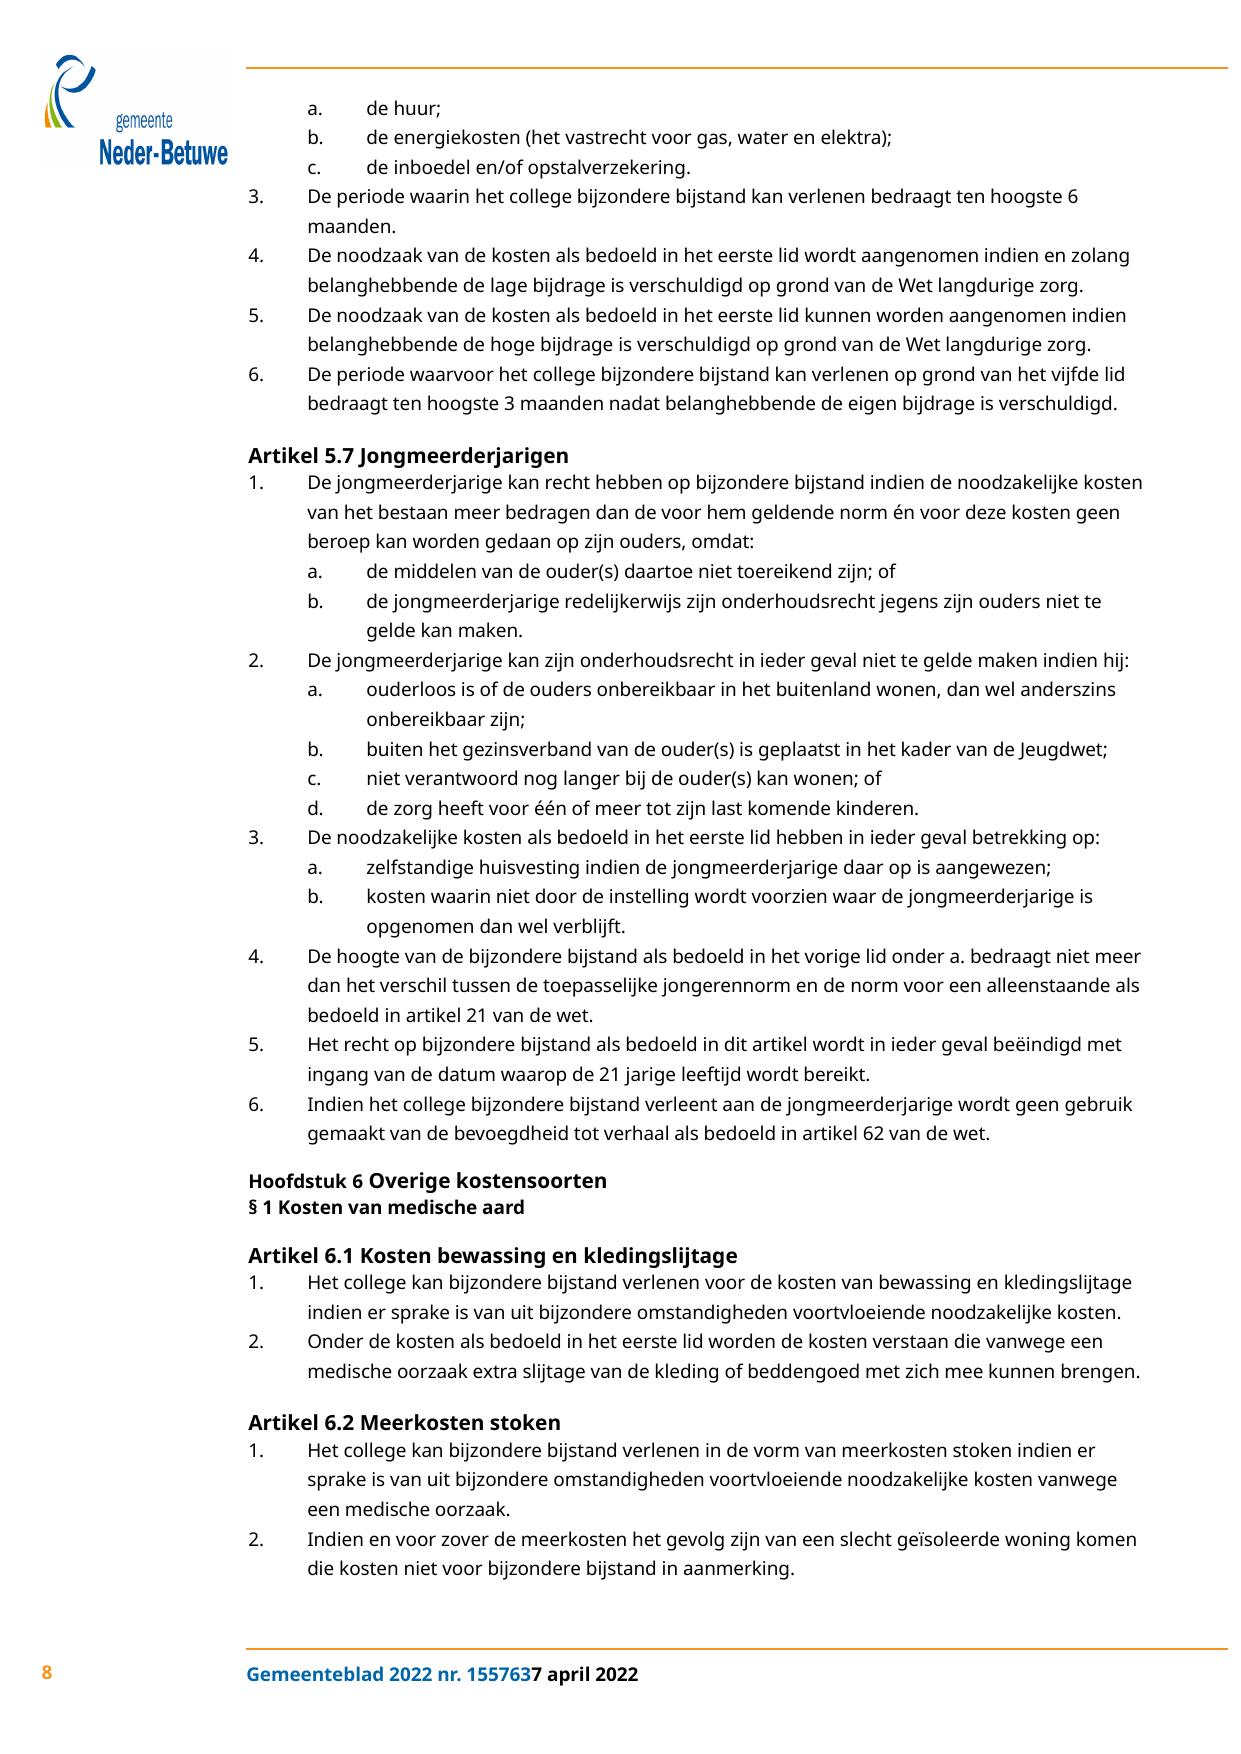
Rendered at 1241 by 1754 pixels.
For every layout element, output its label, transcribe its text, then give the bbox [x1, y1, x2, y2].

list De noodzakelijke kosten als bedoeld in het eerste lid hebben in ieder geval betrekking op: [248, 824, 1152, 850]
text Artikel 5.7 Jongmeerderjarigen [248, 441, 1152, 469]
list De jongmeerderjarige kan recht hebben op bijzondere bijstand indien de noodzakelijke kosten van het bestaan meer bedragen dan de voor hem geldende norm én voor deze kosten geen beroep kan worden gedaan op zijn ouders, omdat: [248, 469, 1152, 554]
list Het college kan bijzondere bijstand verlenen in de vorm van meerkosten stoken indien er sprake is van uit bijzondere omstandigheden voortvloeiende noodzakelijke kosten vanwege een medische oorzaak. [248, 1437, 1152, 1522]
text Artikel 6.1 Kosten bewassing en kledingslijtage [248, 1241, 1152, 1269]
text Hoofdstuk 6 Overige kostensoorten [248, 1166, 1152, 1194]
list Het college kan bijzondere bijstand verlenen voor de kosten van bewassing en kledingslijtage indien er sprake is van uit bijzondere omstandigheden voortvloeiende noodzakelijke kosten. [248, 1269, 1152, 1325]
list de middelen van de ouder(s) daartoe niet toereikend zijn; of [307, 558, 1152, 584]
list De hoogte van de bijzondere bijstand als bedoeld in het vorige lid onder a. bedraagt niet meer dan het verschil tussen de toepasselijke jongerennorm en de norm voor een alleenstaande als bedoeld in artikel 21 van de wet. [248, 943, 1152, 1028]
list ouderloos is of de ouders onbereikbaar in het buitenland wonen, dan wel anderszins onbereikbaar zijn; [307, 677, 1152, 732]
text Artikel 6.2 Meerkosten stoken [248, 1408, 1152, 1437]
list Indien en voor zover de meerkosten het gevolg zijn van een slecht geïsoleerde woning komen die kosten niet voor bijzondere bijstand in aanmerking. [248, 1526, 1152, 1581]
list zelfstandige huisvesting indien de jongmeerderjarige daar op is aangewezen; [307, 854, 1152, 880]
list de inboedel en/of opstalverzekering. [307, 154, 1152, 180]
list niet verantwoord nog langer bij de ouder(s) kan wonen; of [307, 765, 1152, 791]
list De periode waarin het college bijzondere bijstand kan verlenen bedraagt ten hoogste 6 maanden. [248, 183, 1152, 239]
list De jongmeerderjarige kan zijn onderhoudsrecht in ieder geval niet te gelde maken indien hij: [248, 647, 1152, 673]
list Het recht op bijzondere bijstand als bedoeld in dit artikel wordt in ieder geval beëindigd met ingang van de datum waarop de 21 jarige leeftijd wordt bereikt. [248, 1032, 1152, 1087]
list de huur; [307, 95, 1152, 121]
list kosten waarin niet door de instelling wordt voorzien waar de jongmeerderjarige is opgenomen dan wel verblijft. [307, 884, 1152, 939]
list De periode waarvoor het college bijzondere bijstand kan verlenen op grond van het vijfde lid bedraagt ten hoogste 3 maanden nadat belanghebbende de eigen bijdrage is verschuldigd. [248, 361, 1152, 416]
text § 1 Kosten van medische aard [248, 1194, 1152, 1220]
list Indien het college bijzondere bijstand verleent aan de jongmeerderjarige wordt geen gebruik gemaakt van de bevoegdheid tot verhaal als bedoeld in artikel 62 van de wet. [248, 1091, 1152, 1146]
list de jongmeerderjarige redelijkerwijs zijn onderhoudsrecht jegens zijn ouders niet te gelde kan maken. [307, 588, 1152, 643]
list De noodzaak van de kosten als bedoeld in het eerste lid wordt aangenomen indien en zolang belanghebbende de lage bijdrage is verschuldigd op grond van de Wet langdurige zorg. [248, 243, 1152, 298]
list De noodzaak van de kosten als bedoeld in het eerste lid kunnen worden aangenomen indien belanghebbende de hoge bijdrage is verschuldigd op grond van de Wet langdurige zorg. [248, 302, 1152, 357]
list de energiekosten (het vastrecht voor gas, water en elektra); [307, 124, 1152, 150]
list buiten het gezinsverband van de ouder(s) is geplaatst in het kader van de Jeugdwet; [307, 736, 1152, 761]
list de zorg heeft voor één of meer tot zijn last komende kinderen. [307, 795, 1152, 821]
picture [41, 47, 231, 172]
list Onder de kosten als bedoeld in het eerste lid worden de kosten verstaan die vanwege een medische oorzaak extra slijtage van de kleding of beddengoed met zich mee kunnen brengen. [248, 1328, 1152, 1384]
